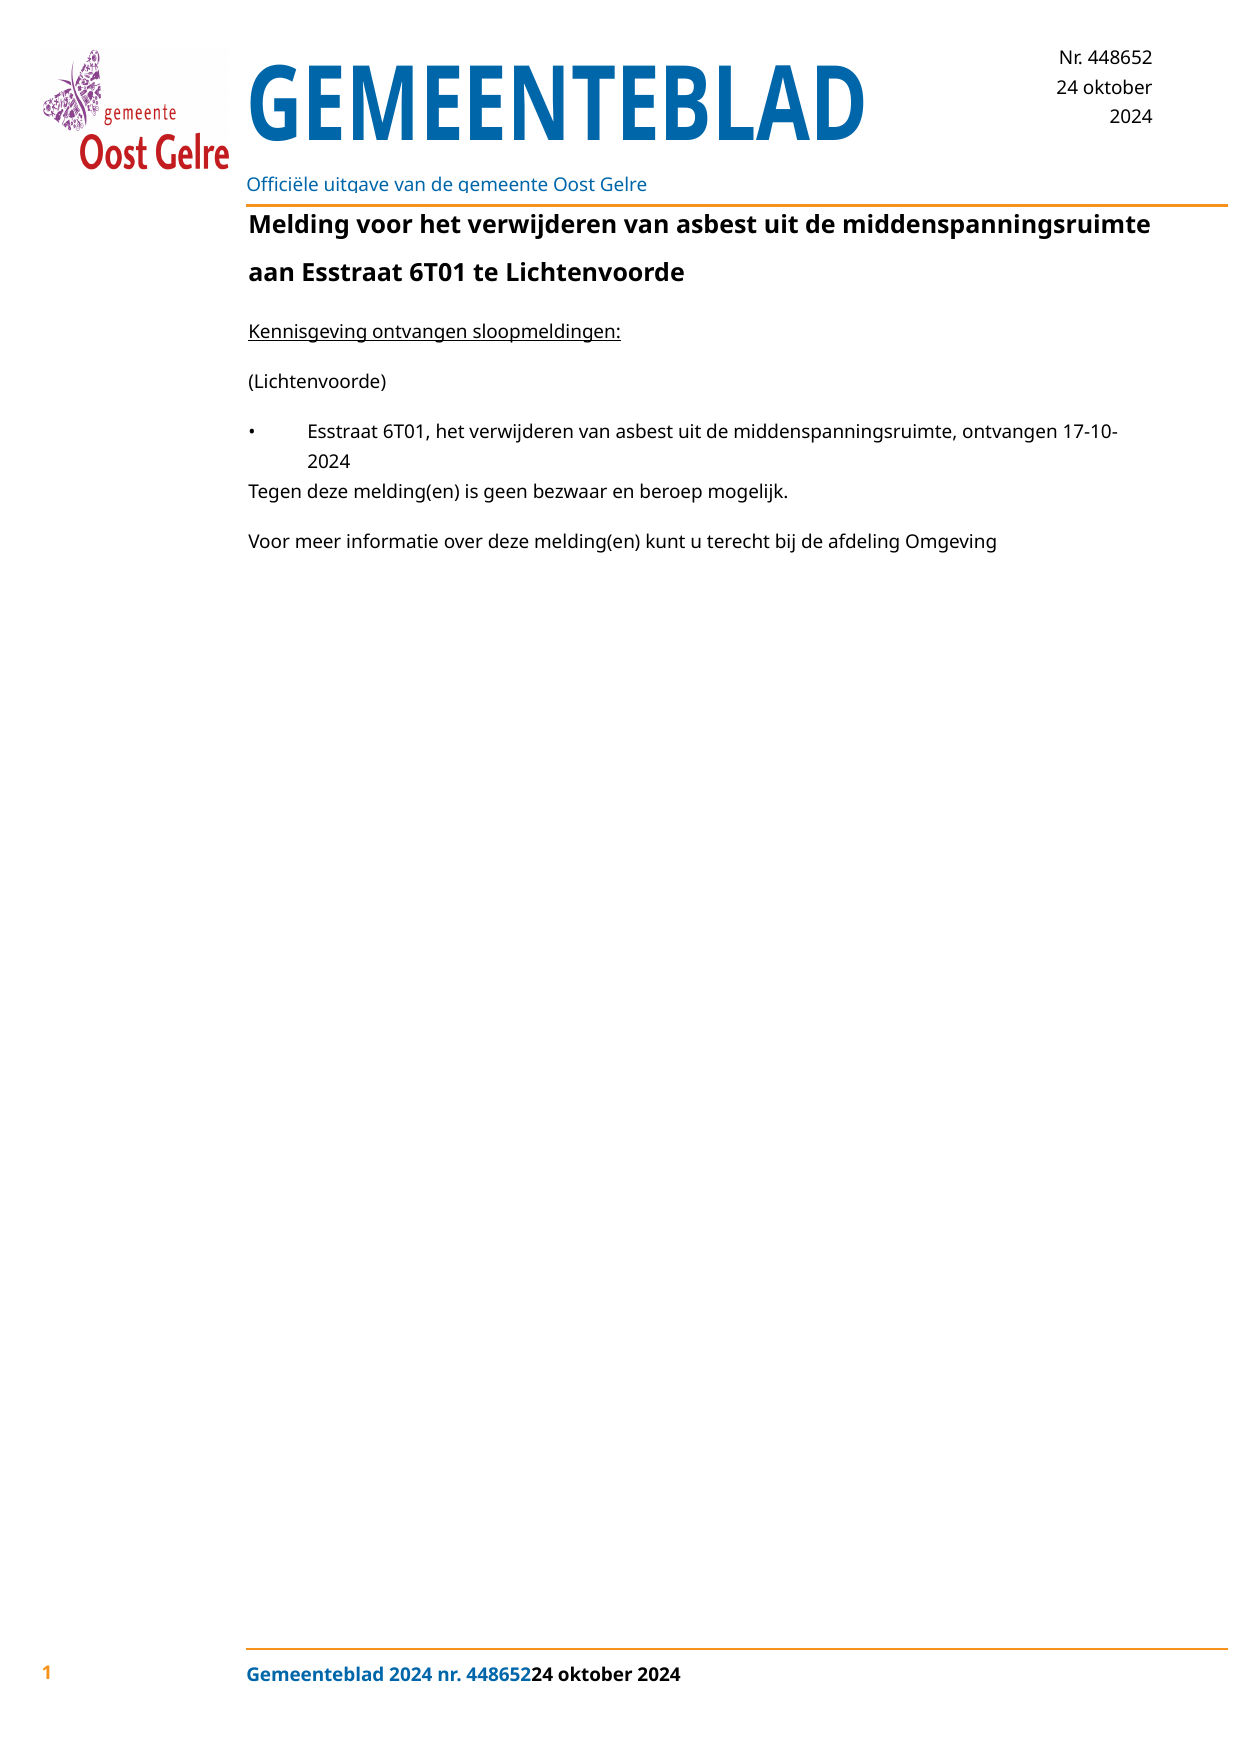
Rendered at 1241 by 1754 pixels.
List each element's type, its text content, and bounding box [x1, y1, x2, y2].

text Tegen deze melding(en) is geen bezwaar en beroep mogelijk. [248, 478, 1152, 504]
text Kennisgeving ontvangen sloopmeldingen: [248, 318, 1152, 344]
text Melding voor het verwijderen van asbest uit de middenspanningsruimte aan Esstraat 6T01 te Lichtenvoorde [248, 207, 1152, 288]
picture [41, 47, 231, 172]
text (Lichtenvoorde) [248, 368, 1152, 394]
text Voor meer informatie over deze melding(en) kunt u terecht bij de afdeling Omgeving [248, 528, 1152, 554]
list Esstraat 6T01, het verwijderen van asbest uit de middenspanningsruimte, ontvangen 17-10-2024 [248, 419, 1152, 474]
